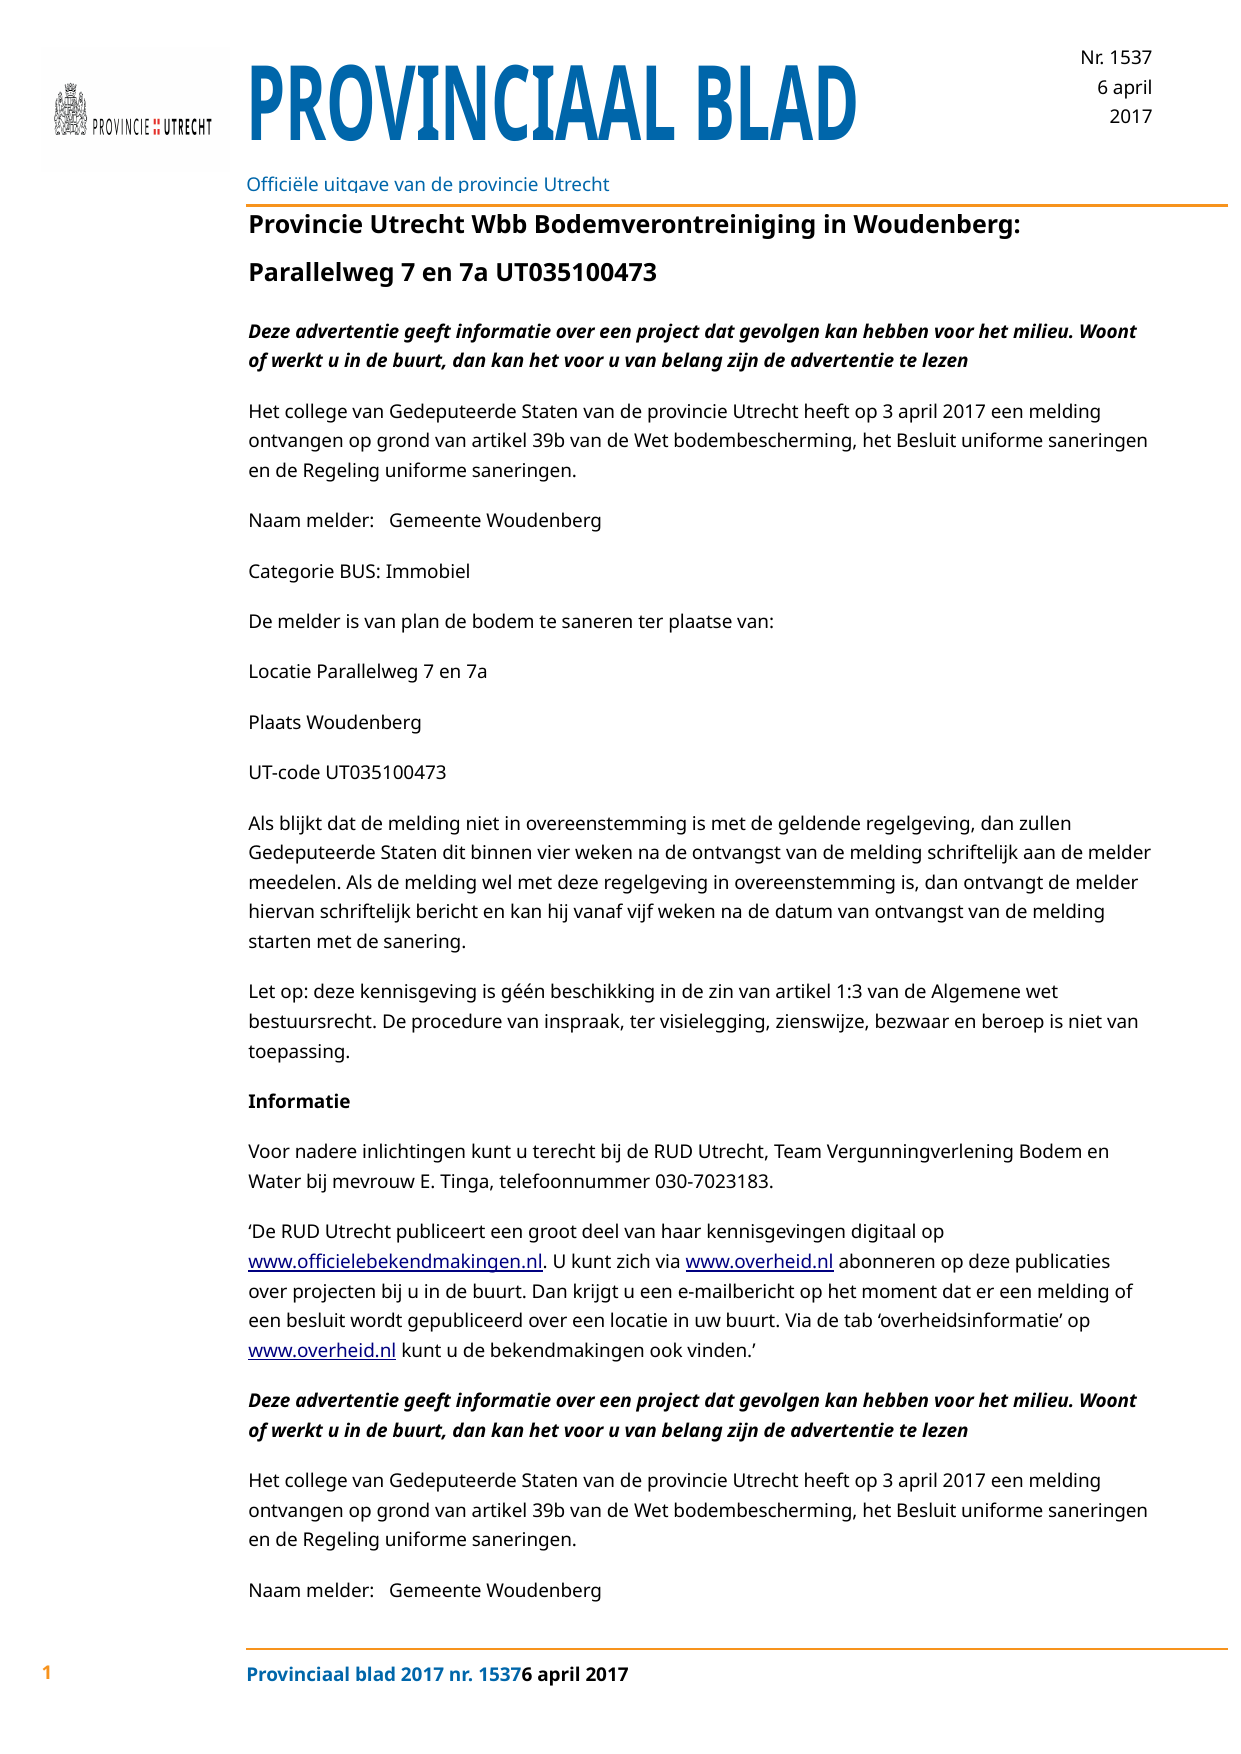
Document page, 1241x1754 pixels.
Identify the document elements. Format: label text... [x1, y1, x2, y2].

text Het college van Gedeputeerde Staten van de provincie Utrecht heeft op 3 april 2017 een melding ontvangen op grond van artikel 39b van de Wet bodembescherming, het Besluit uniforme saneringen en de Regeling uniforme saneringen. [248, 398, 1152, 483]
text Als blijkt dat de melding niet in overeenstemming is met de geldende regelgeving, dan zullen Gedeputeerde Staten dit binnen vier weken na de ontvangst van de melding schriftelijk aan de melder meedelen. Als de melding wel met deze regelgeving in overeenstemming is, dan ontvangt de melder hiervan schriftelijk bericht en kan hij vanaf vijf weken na de datum van ontvangst van de melding starten met de sanering. [248, 810, 1152, 954]
text Let op: deze kennisgeving is géén beschikking in de zin van artikel 1:3 van de Algemene wet bestuursrecht. De procedure van inspraak, ter visielegging, zienswijze, bezwaar en beroep is niet van toepassing. [248, 979, 1152, 1064]
text Plaats Woudenberg [248, 709, 1152, 735]
text Categorie BUS: Immobiel [248, 558, 1152, 584]
text Naam melder: Gemeente Woudenberg [248, 1577, 1152, 1603]
text Naam melder: Gemeente Woudenberg [248, 507, 1152, 533]
text Locatie Parallelweg 7 en 7a [248, 659, 1152, 684]
text Voor nadere inlichtingen kunt u terecht bij de RUD Utrecht, Team Vergunningverlening Bodem en Water bij mevrouw E. Tinga, telefoonnummer 030-7023183. [248, 1139, 1152, 1194]
text Provincie Utrecht Wbb Bodemverontreiniging in Woudenberg: Parallelweg 7 en 7a UT035100473 [248, 207, 1152, 288]
text UT-code UT035100473 [248, 759, 1152, 785]
text De melder is van plan de bodem te saneren ter plaatse van: [248, 608, 1152, 634]
text Deze advertentie geeft informatie over een project dat gevolgen kan hebben voor het milieu. Woont of werkt u in de buurt, dan kan het voor u van belang zijn de advertentie te lezen [248, 318, 1152, 373]
text Het college van Gedeputeerde Staten van de provincie Utrecht heeft op 3 april 2017 een melding ontvangen op grond van artikel 39b van de Wet bodembescherming, het Besluit uniforme saneringen en de Regeling uniforme saneringen. [248, 1467, 1152, 1552]
picture [41, 47, 231, 172]
text ‘De RUD Utrecht publiceert een groot deel van haar kennisgevingen digitaal op www.officielebekendmakingen.nl. U kunt zich via www.overheid.nl abonneren op deze publicaties over projecten bij u in de buurt. Dan krijgt u een e-mailbericht op het moment dat er een melding of een besluit wordt gepubliceerd over een locatie in uw buurt. Via de tab ‘overheidsinformatie’ op www.overheid.nl kunt u de bekendmakingen ook vinden.’ [248, 1219, 1152, 1363]
text Informatie [248, 1088, 1152, 1114]
text Deze advertentie geeft informatie over een project dat gevolgen kan hebben voor het milieu. Woont of werkt u in de buurt, dan kan het voor u van belang zijn de advertentie te lezen [248, 1387, 1152, 1443]
